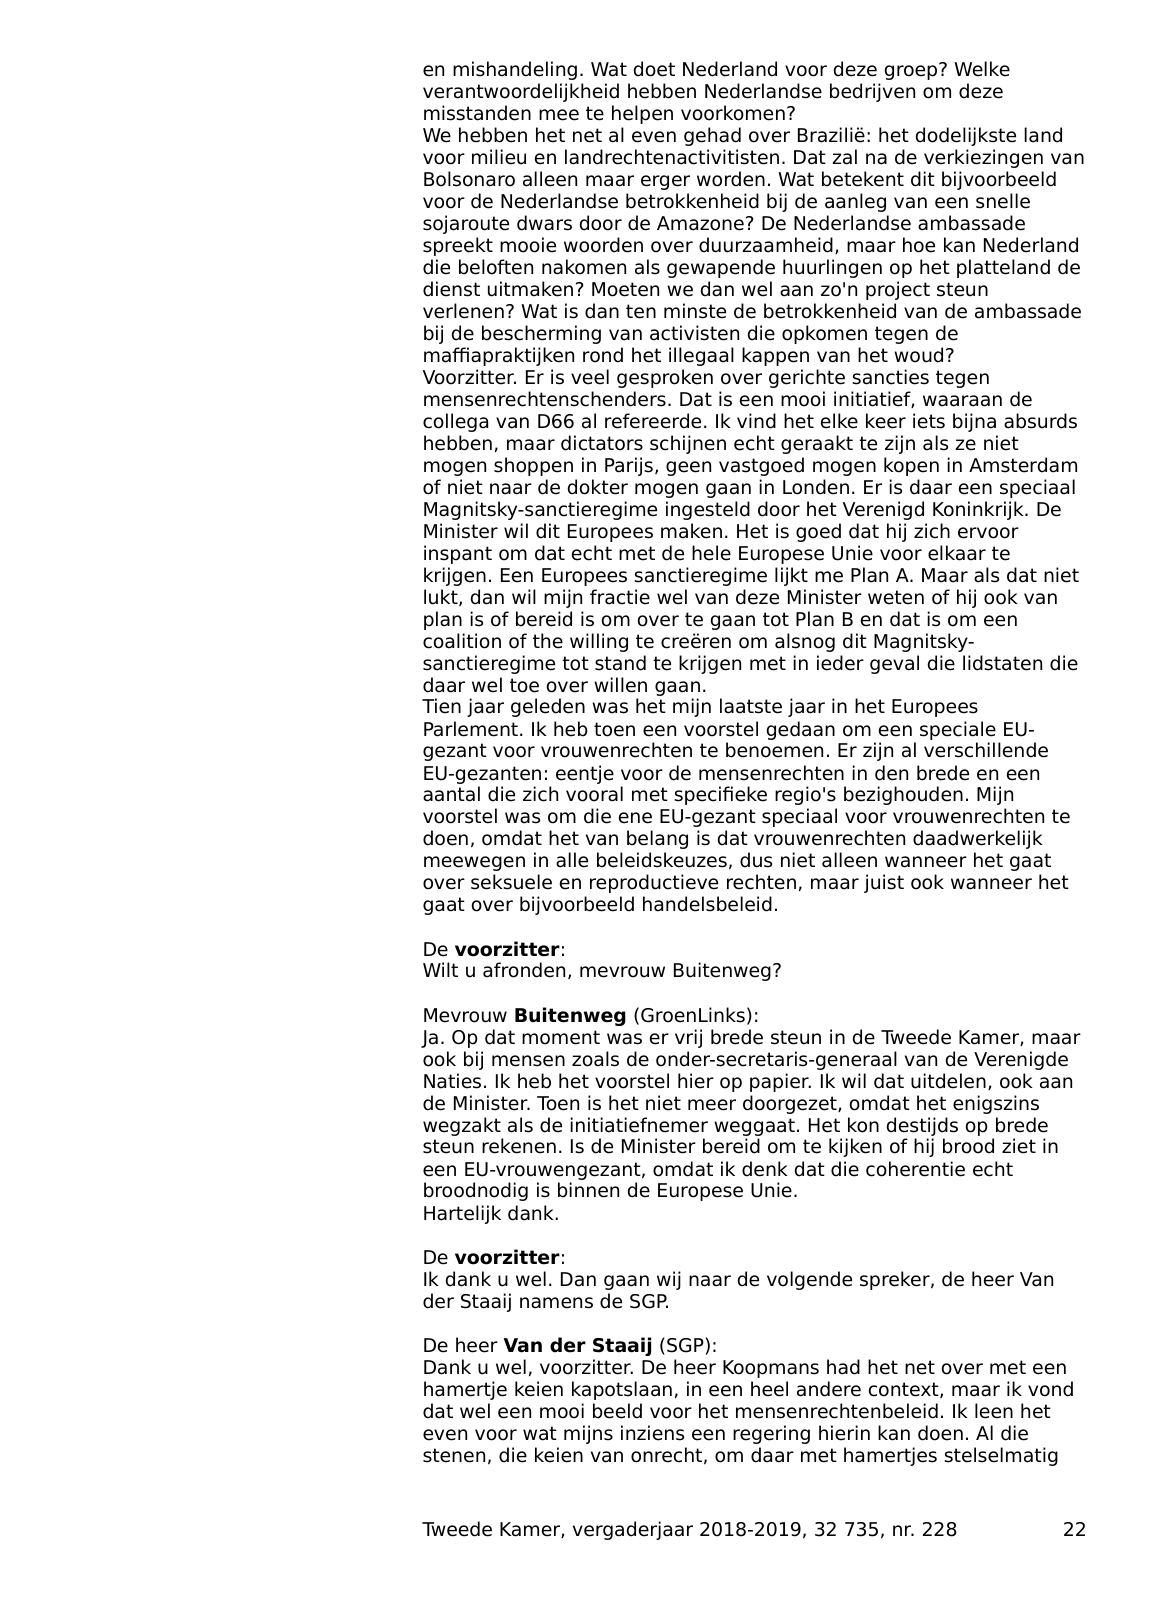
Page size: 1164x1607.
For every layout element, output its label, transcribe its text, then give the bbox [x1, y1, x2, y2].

text Ik dank u wel. Dan gaan wij naar de volgende spreker, de heer Van der Staaij namens de SGP. [422, 1268, 1087, 1312]
text Hartelijk dank. [422, 1202, 1087, 1224]
text Ja. Op dat moment was er vrij brede steun in de Tweede Kamer, maar ook bij mensen zoals de onder-secretaris-generaal van de Verenigde Naties. Ik heb het voorstel hier op papier. Ik wil dat uitdelen, ook aan de Minister. Toen is het niet meer doorgezet, omdat het enigszins wegzakt als de initiatiefnemer weggaat. Het kon destijds op brede steun rekenen. Is de Minister bereid om te kijken of hij brood ziet in een EU-vrouwengezant, omdat ik denk dat die coherentie echt broodnodig is binnen de Europese Unie. [422, 1027, 1087, 1202]
text Voorzitter. Er is veel gesproken over gerichte sancties tegen mensenrechtenschenders. Dat is een mooi initiatief, waaraan de collega van D66 al refereerde. Ik vind het elke keer iets bijna absurds hebben, maar dictators schijnen echt geraakt te zijn als ze niet mogen shoppen in Parijs, geen vastgoed mogen kopen in Amsterdam of niet naar de dokter mogen gaan in Londen. Er is daar een speciaal Magnitsky-sanctieregime ingesteld door het Verenigd Koninkrijk. De Minister wil dit Europees maken. Het is goed dat hij zich ervoor inspant om dat echt met de hele Europese Unie voor elkaar te krijgen. Een Europees sanctieregime lijkt me Plan A. Maar als dat niet lukt, dan wil mijn fractie wel van deze Minister weten of hij ook van plan is of bereid is om over te gaan tot Plan B en dat is om een coalition of the willing te creëren om alsnog dit Magnitsky-sanctieregime tot stand te krijgen met in ieder geval die lidstaten die daar wel toe over willen gaan. [422, 367, 1087, 696]
text De voorzitter: [422, 1247, 1087, 1268]
text De heer Van der Staaij (SGP): [422, 1335, 1087, 1357]
text Mevrouw Buitenweg (GroenLinks): [422, 1004, 1087, 1027]
text De voorzitter: [422, 938, 1087, 960]
text Dank u wel, voorzitter. De heer Koopmans had het net over met een hamertje keien kapotslaan, in een heel andere context, maar ik vond dat wel een mooi beeld voor het mensenrechtenbeleid. Ik leen het even voor wat mijns inziens een regering hierin kan doen. Al die stenen, die keien van onrecht, om daar met hamertjes stelselmatig [422, 1357, 1087, 1467]
text en mishandeling. Wat doet Nederland voor deze groep? Welke verantwoordelijkheid hebben Nederlandse bedrijven om deze misstanden mee te helpen voorkomen? [422, 59, 1087, 125]
text Wilt u afronden, mevrouw Buitenweg? [422, 960, 1087, 982]
text Tien jaar geleden was het mijn laatste jaar in het Europees Parlement. Ik heb toen een voorstel gedaan om een speciale EU-gezant voor vrouwenrechten te benoemen. Er zijn al verschillende EU-gezanten: eentje voor de mensenrechten in den brede en een aantal die zich vooral met specifieke regio's bezighouden. Mijn voorstel was om die ene EU-gezant speciaal voor vrouwenrechten te doen, omdat het van belang is dat vrouwenrechten daadwerkelijk meewegen in alle beleidskeuzes, dus niet alleen wanneer het gaat over seksuele en reproductieve rechten, maar juist ook wanneer het gaat over bijvoorbeeld handelsbeleid. [422, 696, 1087, 916]
text We hebben het net al even gehad over Brazilië: het dodelijkste land voor milieu en landrechtenactivitisten. Dat zal na de verkiezingen van Bolsonaro alleen maar erger worden. Wat betekent dit bijvoorbeeld voor de Nederlandse betrokkenheid bij de aanleg van een snelle sojaroute dwars door de Amazone? De Nederlandse ambassade spreekt mooie woorden over duurzaamheid, maar hoe kan Nederland die beloften nakomen als gewapende huurlingen op het platteland de dienst uitmaken? Moeten we dan wel aan zo'n project steun verlenen? Wat is dan ten minste de betrokkenheid van de ambassade bij de bescherming van activisten die opkomen tegen de maffiapraktijken rond het illegaal kappen van het woud? [422, 125, 1087, 367]
